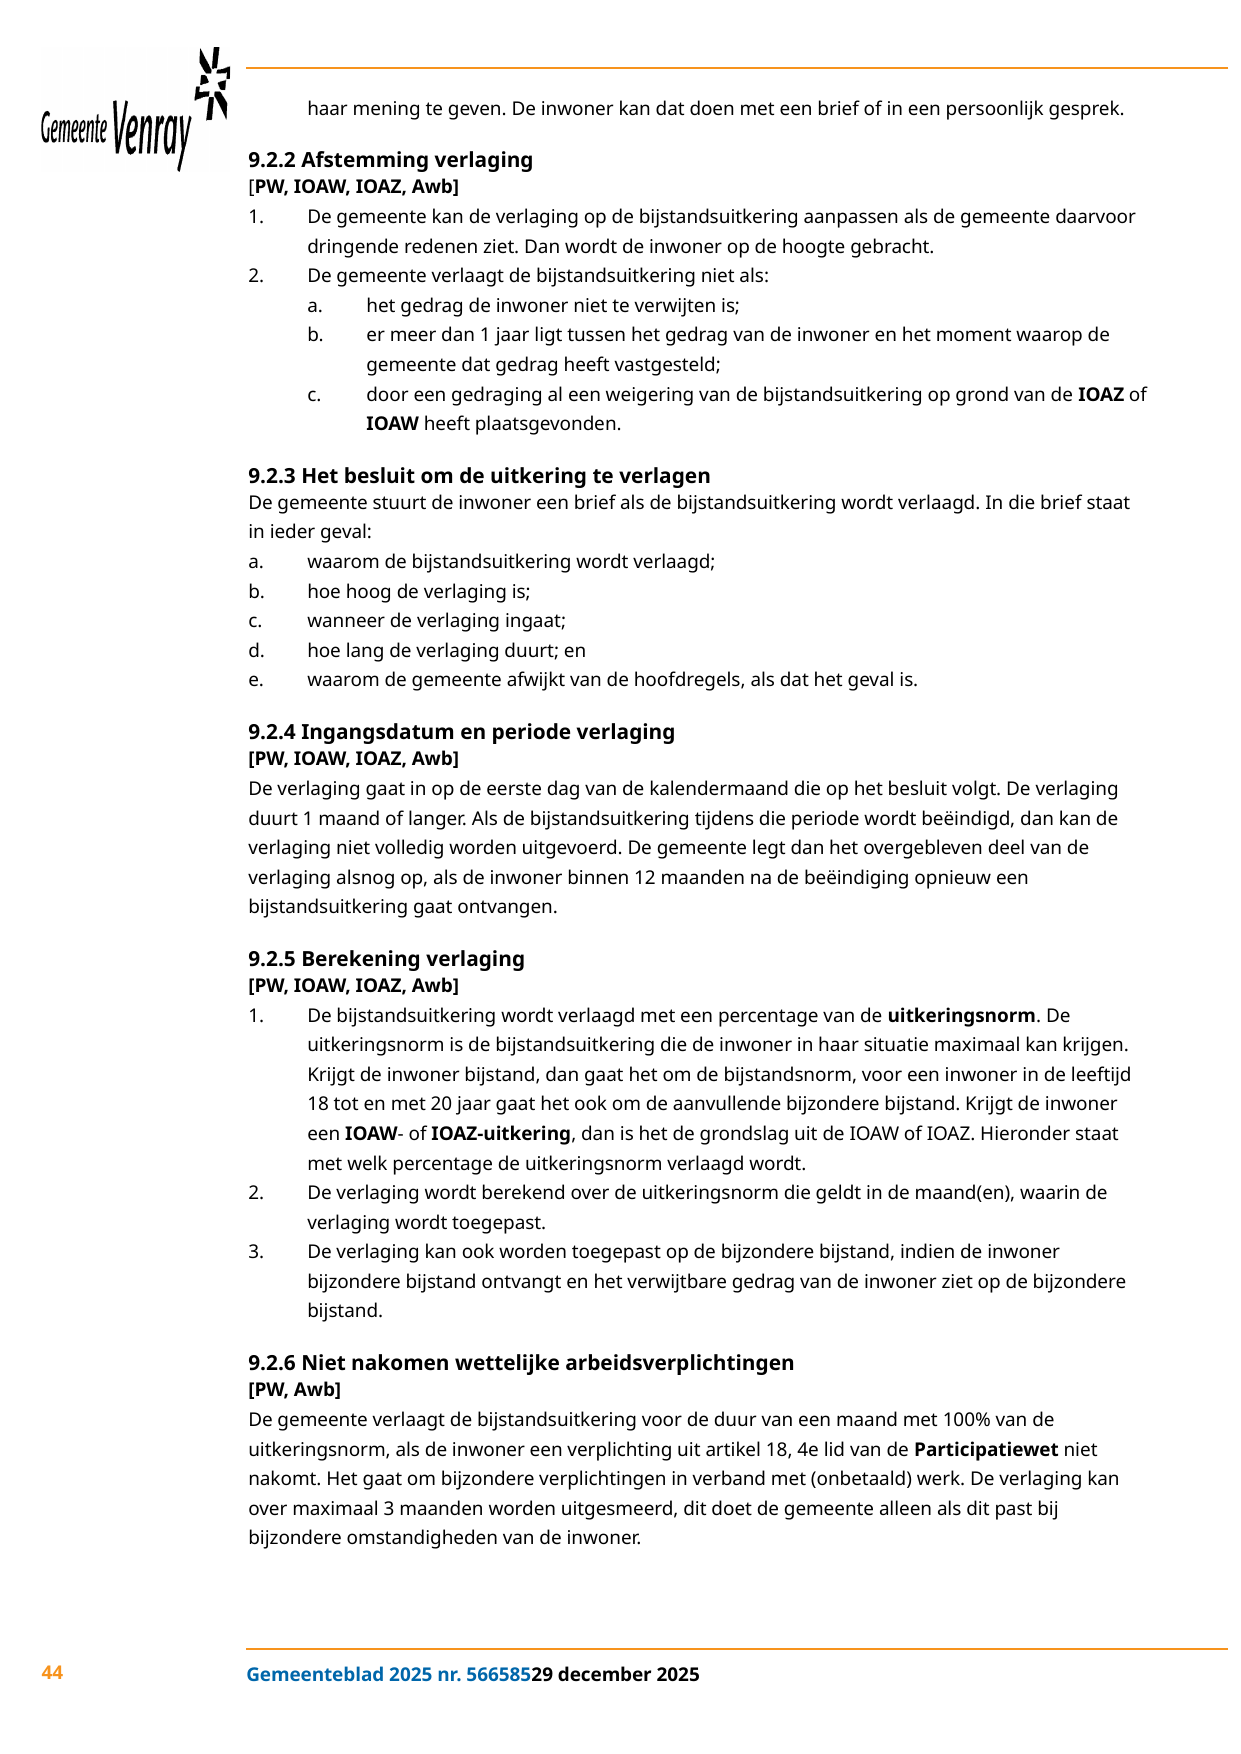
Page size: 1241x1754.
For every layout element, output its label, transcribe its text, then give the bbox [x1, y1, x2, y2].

text 9.2.3 Het besluit om de uitkering te verlagen [248, 461, 1152, 489]
list De gemeente verlaagt de bijstandsuitkering niet als: [248, 262, 1152, 288]
text De verlaging gaat in op de eerste dag van de kalendermaand die op het besluit volgt. De verlaging duurt 1 maand of langer. Als de bijstandsuitkering tijdens die periode wordt beëindigd, dan kan de verlaging niet volledig worden uitgevoerd. De gemeente legt dan het overgebleven deel van de verlaging alsnog op, als de inwoner binnen 12 maanden na de beëindiging opnieuw een bijstandsuitkering gaat ontvangen. [248, 775, 1152, 919]
list waarom de gemeente afwijkt van de hoofdregels, als dat het geval is. [248, 667, 1152, 692]
list het gedrag de inwoner niet te verwijten is; [307, 292, 1152, 318]
list wanneer de verlaging ingaat; [248, 607, 1152, 633]
list er meer dan 1 jaar ligt tussen het gedrag van de inwoner en het moment waarop de gemeente dat gedrag heeft vastgesteld; [307, 322, 1152, 377]
text 9.2.6 Niet nakomen wettelijke arbeidsverplichtingen [248, 1348, 1152, 1377]
list haar mening te geven. De inwoner kan dat doen met een brief of in een persoonlijk gesprek. [248, 95, 1152, 121]
text 9.2.4 Ingangsdatum en periode verlaging [248, 717, 1152, 746]
text [PW, IOAW, IOAZ, Awb] [248, 746, 1152, 771]
list door een gedraging al een weigering van de bijstandsuitkering op grond van de IOAZ of IOAW heeft plaatsgevonden. [307, 381, 1152, 436]
picture [41, 47, 231, 172]
list De verlaging kan ook worden toegepast op de bijzondere bijstand, indien de inwoner bijzondere bijstand ontvangt en het verwijtbare gedrag van de inwoner ziet op de bijzondere bijstand. [248, 1238, 1152, 1323]
list hoe lang de verlaging duurt; en [248, 637, 1152, 663]
text [PW, Awb] [248, 1377, 1152, 1402]
list waarom de bijstandsuitkering wordt verlaagd; [248, 548, 1152, 574]
list De bijstandsuitkering wordt verlaagd met een percentage van de uitkeringsnorm. De uitkeringsnorm is de bijstandsuitkering die de inwoner in haar situatie maximaal kan krijgen. Krijgt de inwoner bijstand, dan gaat het om de bijstandsnorm, voor een inwoner in de leeftijd 18 tot en met 20 jaar gaat het ook om de aanvullende bijzondere bijstand. Krijgt de inwoner een IOAW- of IOAZ-uitkering, dan is het de grondslag uit de IOAW of IOAZ. Hieronder staat met welk percentage de uitkeringsnorm verlaagd wordt. [248, 1002, 1152, 1176]
text 9.2.2 Afstemming verlaging [248, 145, 1152, 174]
text [PW, IOAW, IOAZ, Awb] [248, 174, 1152, 199]
list De gemeente kan de verlaging op de bijstandsuitkering aanpassen als de gemeente daarvoor dringende redenen ziet. Dan wordt de inwoner op de hoogte gebracht. [248, 203, 1152, 258]
text [PW, IOAW, IOAZ, Awb] [248, 972, 1152, 998]
text 9.2.5 Berekening verlaging [248, 944, 1152, 972]
list De verlaging wordt berekend over de uitkeringsnorm die geldt in de maand(en), waarin de verlaging wordt toegepast. [248, 1179, 1152, 1235]
list hoe hoog de verlaging is; [248, 578, 1152, 604]
text De gemeente stuurt de inwoner een brief als de bijstandsuitkering wordt verlaagd. In die brief staat in ieder geval: [248, 489, 1152, 544]
text De gemeente verlaagt de bijstandsuitkering voor de duur van een maand met 100% van de uitkeringsnorm, als de inwoner een verplichting uit artikel 18, 4e lid van de Participatiewet niet nakomt. Het gaat om bijzondere verplichtingen in verband met (onbetaald) werk. De verlaging kan over maximaal 3 maanden worden uitgesmeerd, dit doet de gemeente alleen als dit past bij bijzondere omstandigheden van de inwoner. [248, 1406, 1152, 1550]
